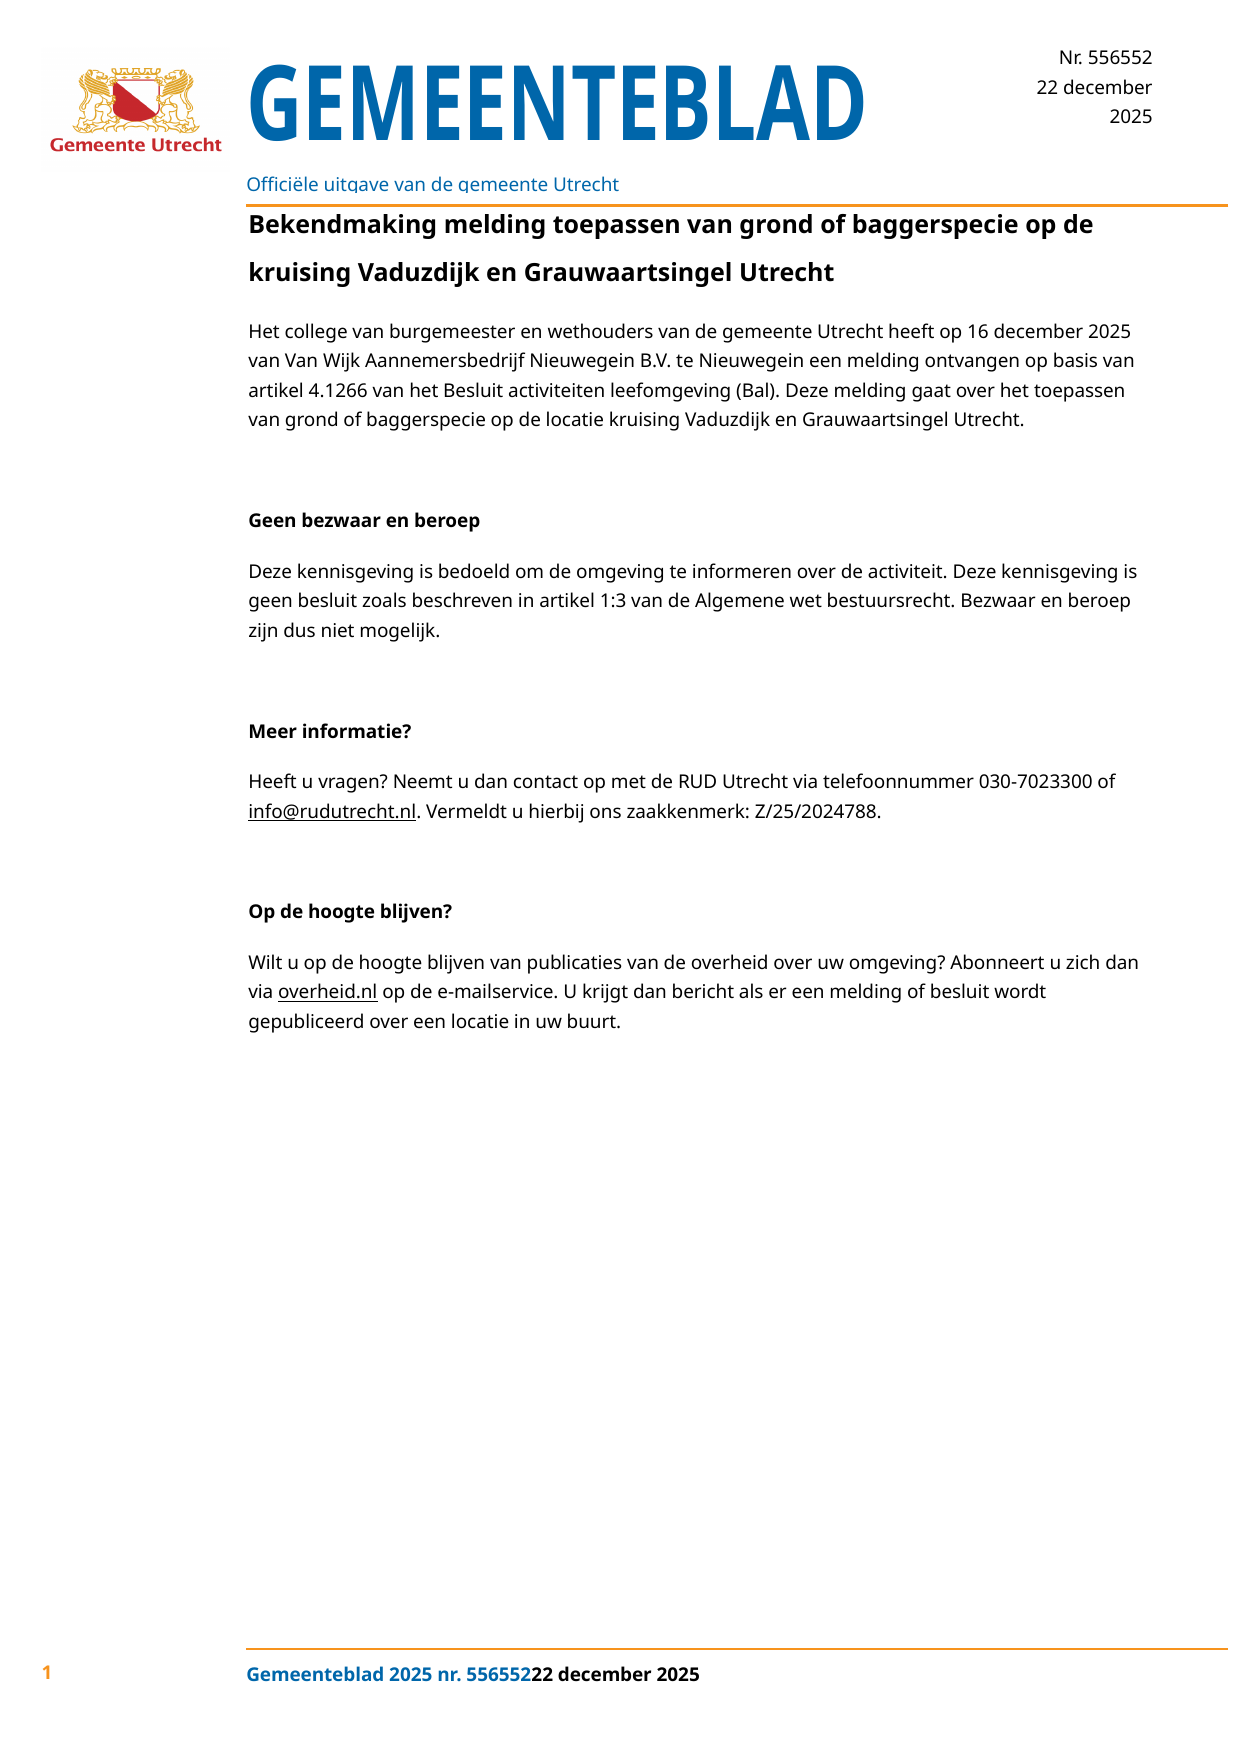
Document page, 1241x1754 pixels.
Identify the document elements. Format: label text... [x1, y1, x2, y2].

text Heeft u vragen? Neemt u dan contact op met de RUD Utrecht via telefoonnummer 030-7023300 of info@rudutrecht.nl. Vermeldt u hierbij ons zaakkenmerk: Z/25/2024788. [248, 768, 1152, 824]
picture [41, 47, 231, 172]
text Bekendmaking melding toepassen van grond of baggerspecie op de kruising Vaduzdijk en Grauwaartsingel Utrecht [248, 207, 1152, 288]
text Het college van burgemeester en wethouders van de gemeente Utrecht heeft op 16 december 2025 van Van Wijk Aannemersbedrijf Nieuwegein B.V. te Nieuwegein een melding ontvangen op basis van artikel 4.1266 van het Besluit activiteiten leefomgeving (Bal). Deze melding gaat over het toepassen van grond of baggerspecie op de locatie kruising Vaduzdijk en Grauwaartsingel Utrecht. [248, 318, 1152, 432]
text Geen bezwaar en beroep [248, 507, 1152, 533]
text Op de hoogte blijven? [248, 899, 1152, 924]
text Wilt u op de hoogte blijven van publicaties van de overheid over uw omgeving? Abonneert u zich dan via overheid.nl op de e-mailservice. U krijgt dan bericht als er een melding of besluit wordt gepubliceerd over een locatie in uw buurt. [248, 949, 1152, 1034]
text Meer informatie? [248, 718, 1152, 744]
text Deze kennisgeving is bedoeld om de omgeving te informeren over de activiteit. Deze kennisgeving is geen besluit zoals beschreven in artikel 1:3 van de Algemene wet bestuursrecht. Bezwaar en beroep zijn dus niet mogelijk. [248, 558, 1152, 643]
